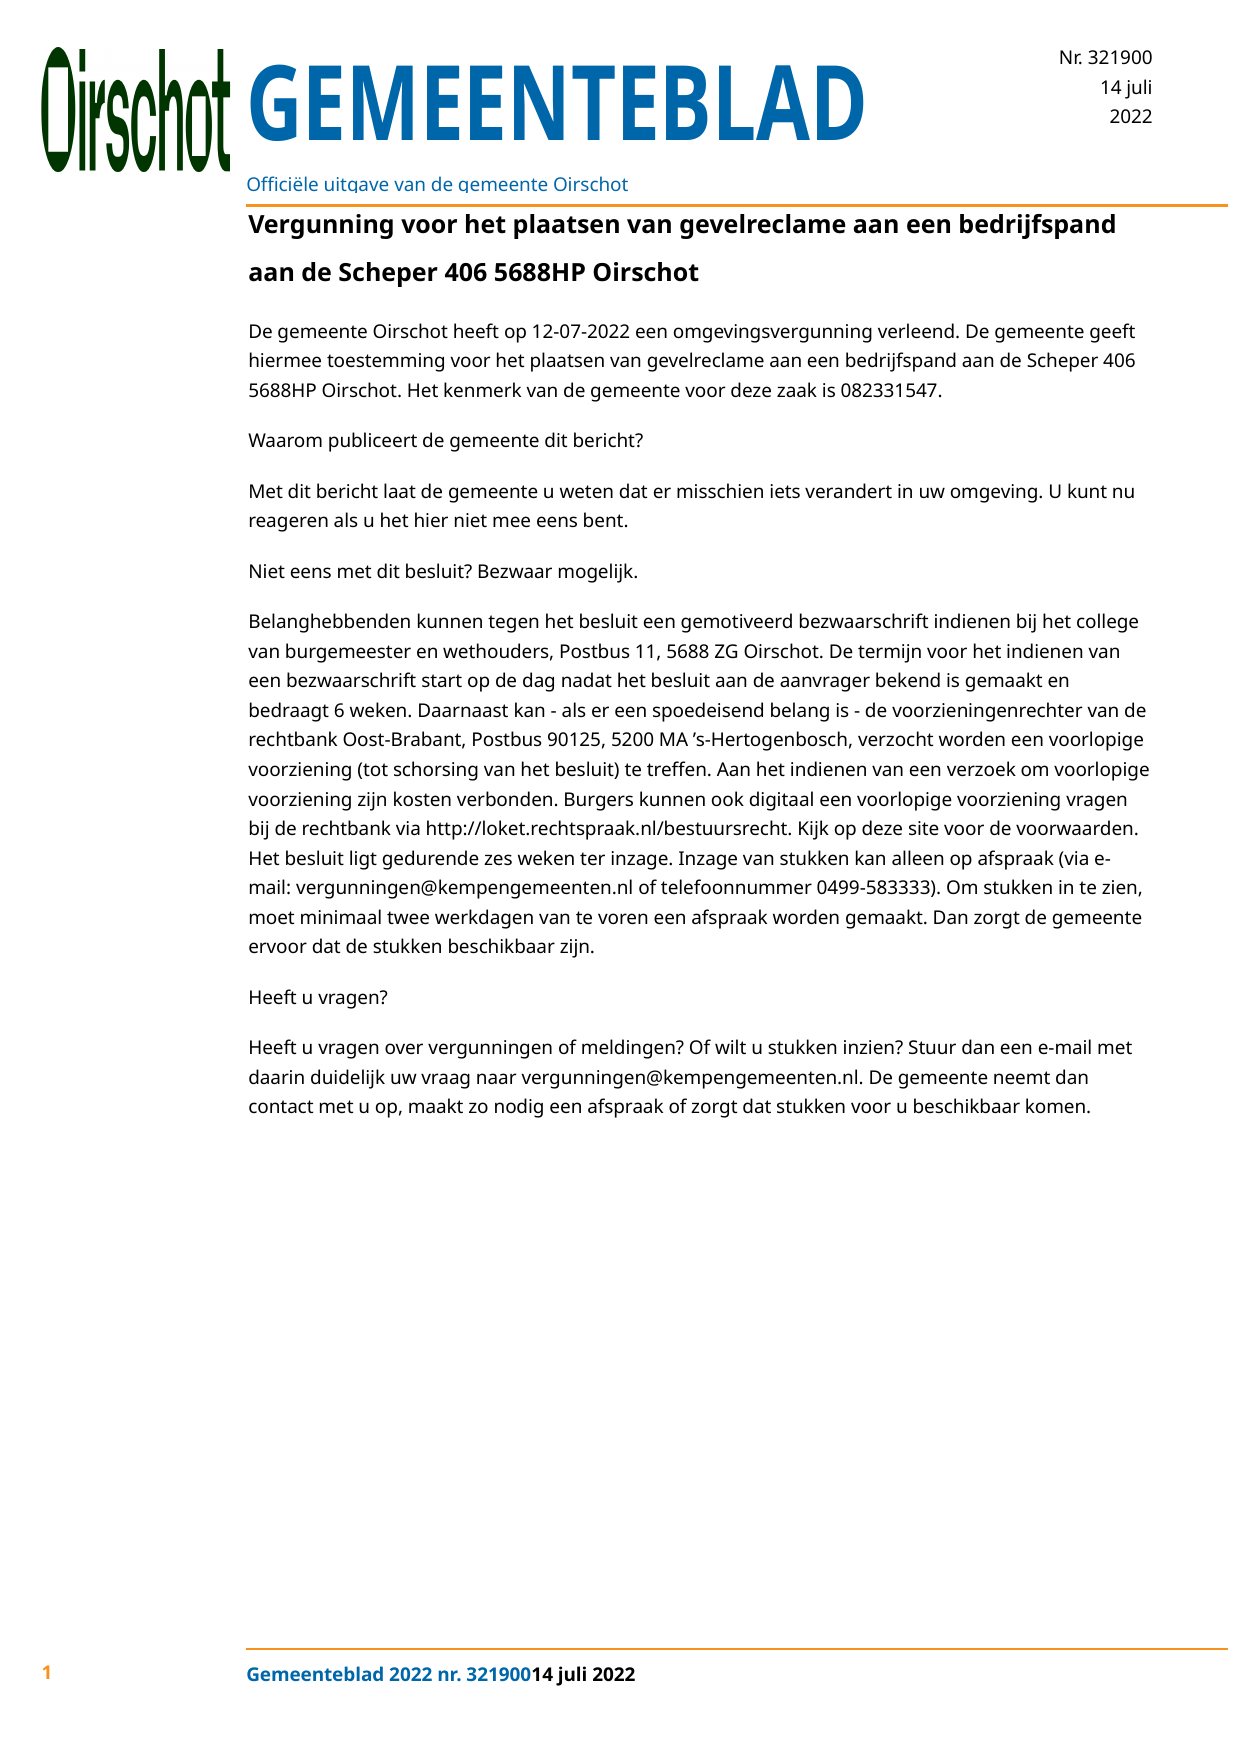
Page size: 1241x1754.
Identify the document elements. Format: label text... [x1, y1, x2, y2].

picture [41, 47, 231, 172]
text Heeft u vragen over vergunningen of meldingen? Of wilt u stukken inzien? Stuur dan een e-mail met daarin duidelijk uw vraag naar vergunningen@kempengemeenten.nl. De gemeente neemt dan contact met u op, maakt zo nodig een afspraak of zorgt dat stukken voor u beschikbaar komen. [248, 1034, 1152, 1119]
text Belanghebbenden kunnen tegen het besluit een gemotiveerd bezwaarschrift indienen bij het college van burgemeester en wethouders, Postbus 11, 5688 ZG Oirschot. De termijn voor het indienen van een bezwaarschrift start op de dag nadat het besluit aan de aanvrager bekend is gemaakt en bedraagt 6 weken. Daarnaast kan - als er een spoedeisend belang is - de voorzieningenrechter van de rechtbank Oost-Brabant, Postbus 90125, 5200 MA ’s-Hertogenbosch, verzocht worden een voorlopige voorziening (tot schorsing van het besluit) te treffen. Aan het indienen van een verzoek om voorlopige voorziening zijn kosten verbonden. Burgers kunnen ook digitaal een voorlopige voorziening vragen bij de rechtbank via http://loket.rechtspraak.nl/bestuursrecht. Kijk op deze site voor de voorwaarden. Het besluit ligt gedurende zes weken ter inzage. Inzage van stukken kan alleen op afspraak (via e-mail: vergunningen@kempengemeenten.nl of telefoonnummer 0499-583333). Om stukken in te zien, moet minimaal twee werkdagen van te voren een afspraak worden gemaakt. Dan zorgt de gemeente ervoor dat de stukken beschikbaar zijn. [248, 608, 1152, 959]
text De gemeente Oirschot heeft op 12-07-2022 een omgevingsvergunning verleend. De gemeente geeft hiermee toestemming voor het plaatsen van gevelreclame aan een bedrijfspand aan de Scheper 406 5688HP Oirschot. Het kenmerk van de gemeente voor deze zaak is 082331547. [248, 318, 1152, 403]
text Met dit bericht laat de gemeente u weten dat er misschien iets verandert in uw omgeving. U kunt nu reageren als u het hier niet mee eens bent. [248, 478, 1152, 533]
text Niet eens met dit besluit? Bezwaar mogelijk. [248, 558, 1152, 584]
text Heeft u vragen? [248, 984, 1152, 1010]
text Vergunning voor het plaatsen van gevelreclame aan een bedrijfspand aan de Scheper 406 5688HP Oirschot [248, 207, 1152, 288]
text Waarom publiceert de gemeente dit bericht? [248, 427, 1152, 453]
